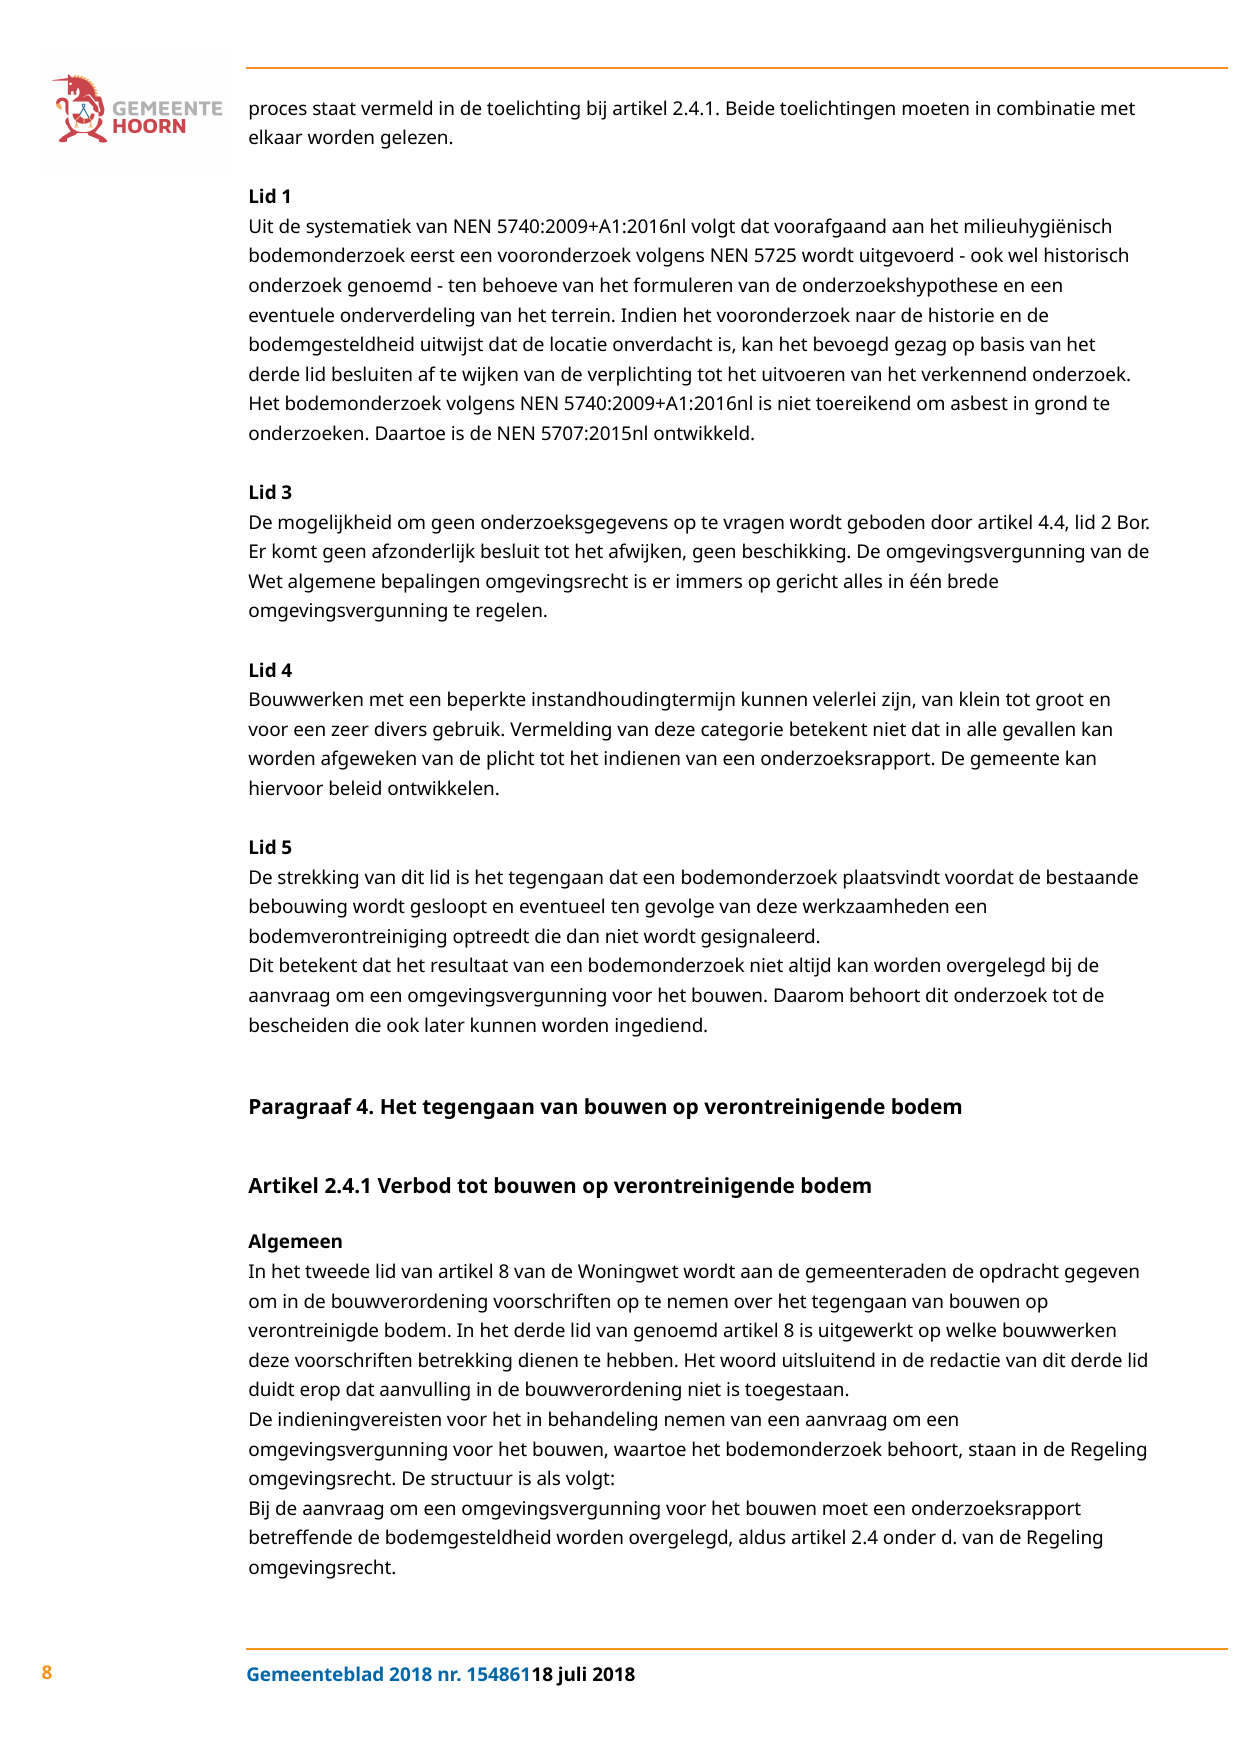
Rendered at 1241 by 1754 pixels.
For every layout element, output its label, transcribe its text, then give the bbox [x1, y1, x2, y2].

picture [41, 47, 231, 172]
text Paragraaf 4. Het tegengaan van bouwen op verontreinigende bodem [248, 1092, 1152, 1120]
text Bij de aanvraag om een omgevingsvergunning voor het bouwen moet een onderzoeksrapport betreffende de bodemgesteldheid worden overgelegd, aldus artikel 2.4 onder d. van de Regeling omgevingsrecht. [248, 1495, 1152, 1580]
text Artikel 2.4.1 Verbod tot bouwen op verontreinigende bodem [248, 1171, 1152, 1199]
text Dit betekent dat het resultaat van een bodemonderzoek niet altijd kan worden overgelegd bij de aanvraag om een omgevingsvergunning voor het bouwen. Daarom behoort dit onderzoek tot de bescheiden die ook later kunnen worden ingediend. [248, 953, 1152, 1038]
text Uit de systematiek van NEN 5740:2009+A1:2016nl volgt dat voorafgaand aan het milieuhygiënisch bodemonderzoek eerst een vooronderzoek volgens NEN 5725 wordt uitgevoerd - ook wel historisch onderzoek genoemd - ten behoeve van het formuleren van de onderzoekshypothese en een eventuele onderverdeling van het terrein. Indien het vooronderzoek naar de historie en de bodemgesteldheid uitwijst dat de locatie onverdacht is, kan het bevoegd gezag op basis van het derde lid besluiten af te wijken van de verplichting tot het uitvoeren van het verkennend onderzoek. Het bodemonderzoek volgens NEN 5740:2009+A1:2016nl is niet toereikend om asbest in grond te onderzoeken. Daartoe is de NEN 5707:2015nl ontwikkeld. [248, 213, 1152, 446]
text proces staat vermeld in de toelichting bij artikel 2.4.1. Beide toelichtingen moeten in combinatie met elkaar worden gelezen. [248, 95, 1152, 150]
text Lid 5 [248, 834, 1152, 860]
text In het tweede lid van artikel 8 van de Woningwet wordt aan de gemeenteraden de opdracht gegeven om in de bouwverordening voorschriften op te nemen over het tegengaan van bouwen op verontreinigde bodem. In het derde lid van genoemd artikel 8 is uitgewerkt op welke bouwwerken deze voorschriften betrekking dienen te hebben. Het woord uitsluitend in de redactie van dit derde lid duidt erop dat aanvulling in de bouwverordening niet is toegestaan. [248, 1258, 1152, 1402]
text Algemeen [248, 1229, 1152, 1254]
text De mogelijkheid om geen onderzoeksgegevens op te vragen wordt geboden door artikel 4.4, lid 2 Bor. Er komt geen afzonderlijk besluit tot het afwijken, geen beschikking. De omgevingsvergunning van de Wet algemene bepalingen omgevingsrecht is er immers op gericht alles in één brede omgevingsvergunning te regelen. [248, 509, 1152, 623]
text De indieningvereisten voor het in behandeling nemen van een aanvraag om een omgevingsvergunning voor het bouwen, waartoe het bodemonderzoek behoort, staan in de Regeling omgevingsrecht. De structuur is als volgt: [248, 1406, 1152, 1491]
text Lid 3 [248, 479, 1152, 505]
text Lid 4 [248, 657, 1152, 683]
text De strekking van dit lid is het tegengaan dat een bodemonderzoek plaatsvindt voordat de bestaande bebouwing wordt gesloopt en eventueel ten gevolge van deze werkzaamheden een bodemverontreiniging optreedt die dan niet wordt gesignaleerd. [248, 864, 1152, 949]
text Bouwwerken met een beperkte instandhoudingtermijn kunnen velerlei zijn, van klein tot groot en voor een zeer divers gebruik. Vermelding van deze categorie betekent niet dat in alle gevallen kan worden afgeweken van de plicht tot het indienen van een onderzoeksrapport. De gemeente kan hiervoor beleid ontwikkelen. [248, 686, 1152, 801]
text Lid 1 [248, 183, 1152, 209]
